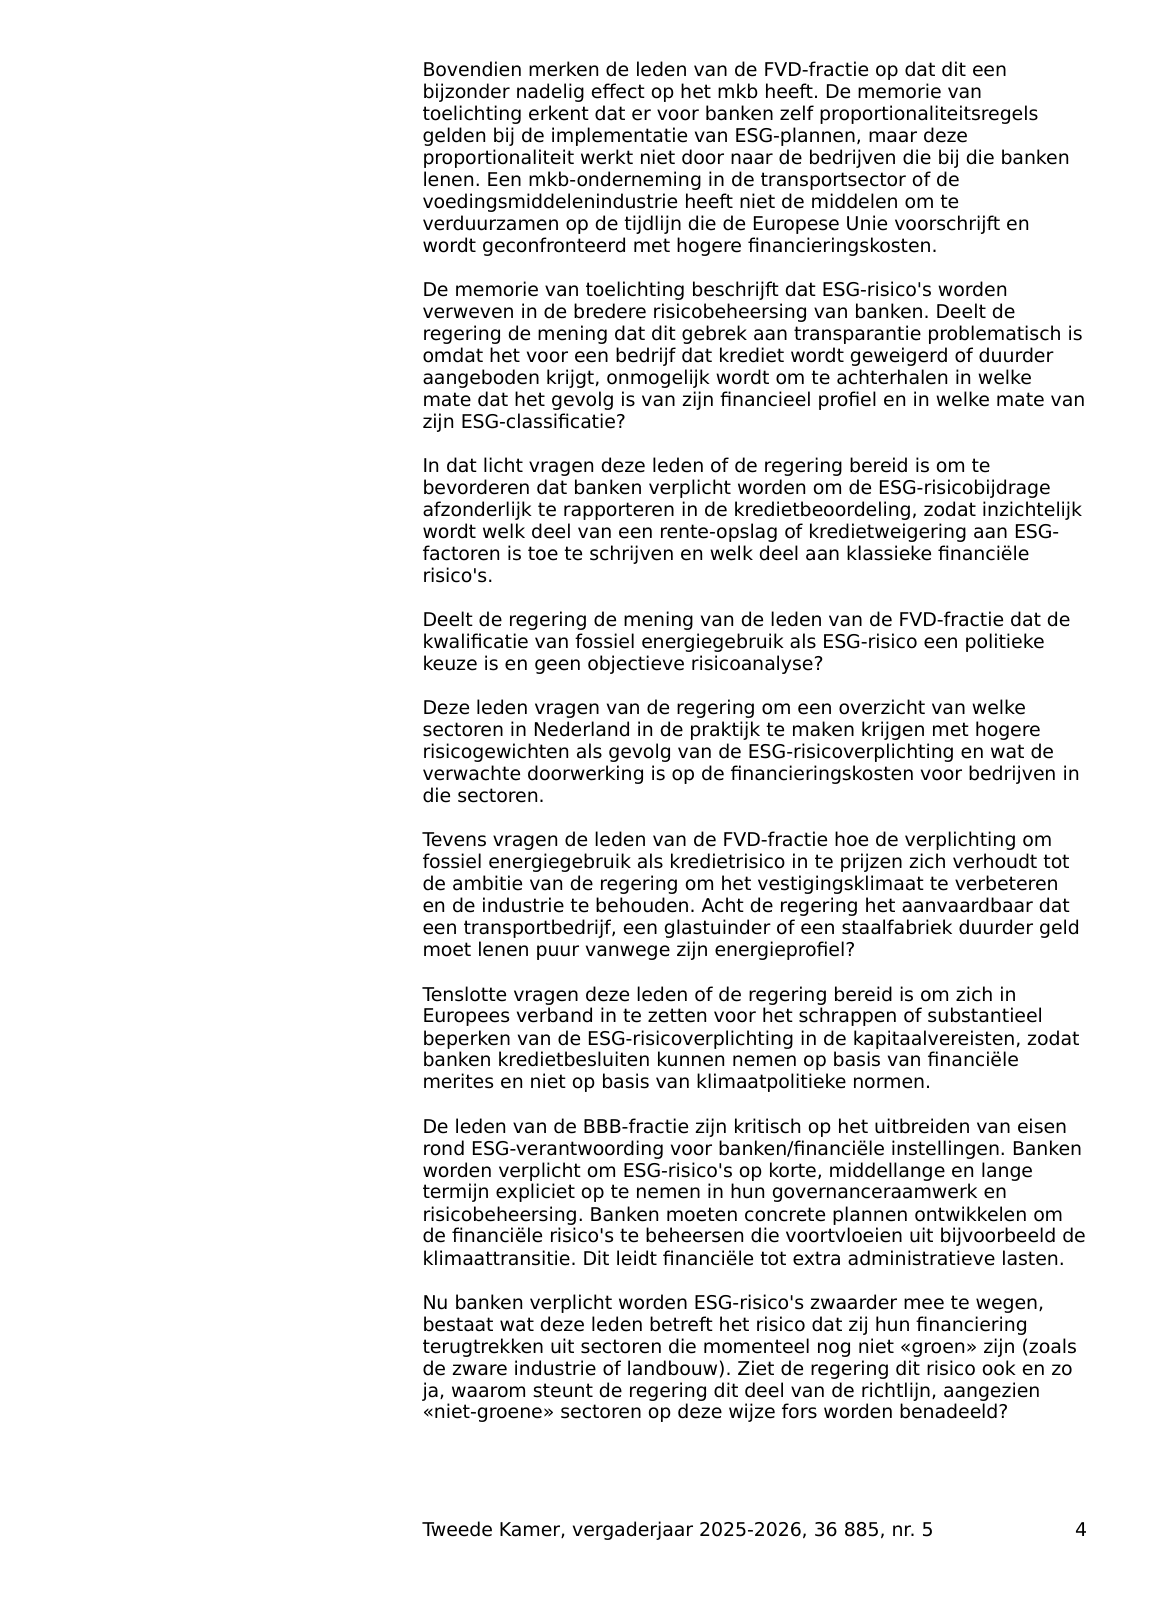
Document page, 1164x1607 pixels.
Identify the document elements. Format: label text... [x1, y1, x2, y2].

text Tenslotte vragen deze leden of de regering bereid is om zich in Europees verband in te zetten voor het schrappen of substantieel beperken van de ESG-risicoverplichting in de kapitaalvereisten, zodat banken kredietbesluiten kunnen nemen op basis van financiële merites en niet op basis van klimaatpolitieke normen. [422, 983, 1087, 1093]
text Deelt de regering de mening van de leden van de FVD-fractie dat de kwalificatie van fossiel energiegebruik als ESG-risico een politieke keuze is en geen objectieve risicoanalyse? [422, 609, 1087, 675]
text Deze leden vragen van de regering om een overzicht van welke sectoren in Nederland in de praktijk te maken krijgen met hogere risicogewichten als gevolg van de ESG-risicoverplichting en wat de verwachte doorwerking is op de financieringskosten voor bedrijven in die sectoren. [422, 697, 1087, 807]
text In dat licht vragen deze leden of de regering bereid is om te bevorderen dat banken verplicht worden om de ESG-risicobijdrage afzonderlijk te rapporteren in de kredietbeoordeling, zodat inzichtelijk wordt welk deel van een rente-opslag of kredietweigering aan ESG-factoren is toe te schrijven en welk deel aan klassieke financiële risico's. [422, 455, 1087, 587]
text De memorie van toelichting beschrijft dat ESG-risico's worden verweven in de bredere risicobeheersing van banken. Deelt de regering de mening dat dit gebrek aan transparantie problematisch is omdat het voor een bedrijf dat krediet wordt geweigerd of duurder aangeboden krijgt, onmogelijk wordt om te achterhalen in welke mate dat het gevolg is van zijn financieel profiel en in welke mate van zijn ESG-classificatie? [422, 279, 1087, 433]
text Nu banken verplicht worden ESG-risico's zwaarder mee te wegen, bestaat wat deze leden betreft het risico dat zij hun financiering terugtrekken uit sectoren die momenteel nog niet «groen» zijn (zoals de zware industrie of landbouw). Ziet de regering dit risico ook en zo ja, waarom steunt de regering dit deel van de richtlijn, aangezien «niet-groene» sectoren op deze wijze fors worden benadeeld? [422, 1292, 1087, 1423]
text De leden van de BBB-fractie zijn kritisch op het uitbreiden van eisen rond ESG-verantwoording voor banken/financiële instellingen. Banken worden verplicht om ESG-risico's op korte, middellange en lange termijn expliciet op te nemen in hun governanceraamwerk en risicobeheersing. Banken moeten concrete plannen ontwikkelen om de financiële risico's te beheersen die voortvloeien uit bijvoorbeeld de klimaattransitie. Dit leidt financiële tot extra administratieve lasten. [422, 1116, 1087, 1269]
text Bovendien merken de leden van de FVD-fractie op dat dit een bijzonder nadelig effect op het mkb heeft. De memorie van toelichting erkent dat er voor banken zelf proportionaliteitsregels gelden bij de implementatie van ESG-plannen, maar deze proportionaliteit werkt niet door naar de bedrijven die bij die banken lenen. Een mkb-onderneming in de transportsector of de voedingsmiddelenindustrie heeft niet de middelen om te verduurzamen op de tijdlijn die de Europese Unie voorschrijft en wordt geconfronteerd met hogere financieringskosten. [422, 59, 1087, 257]
text Tevens vragen de leden van de FVD-fractie hoe de verplichting om fossiel energiegebruik als kredietrisico in te prijzen zich verhoudt tot de ambitie van de regering om het vestigingsklimaat te verbeteren en de industrie te behouden. Acht de regering het aanvaardbaar dat een transportbedrijf, een glastuinder of een staalfabriek duurder geld moet lenen puur vanwege zijn energieprofiel? [422, 829, 1087, 961]
